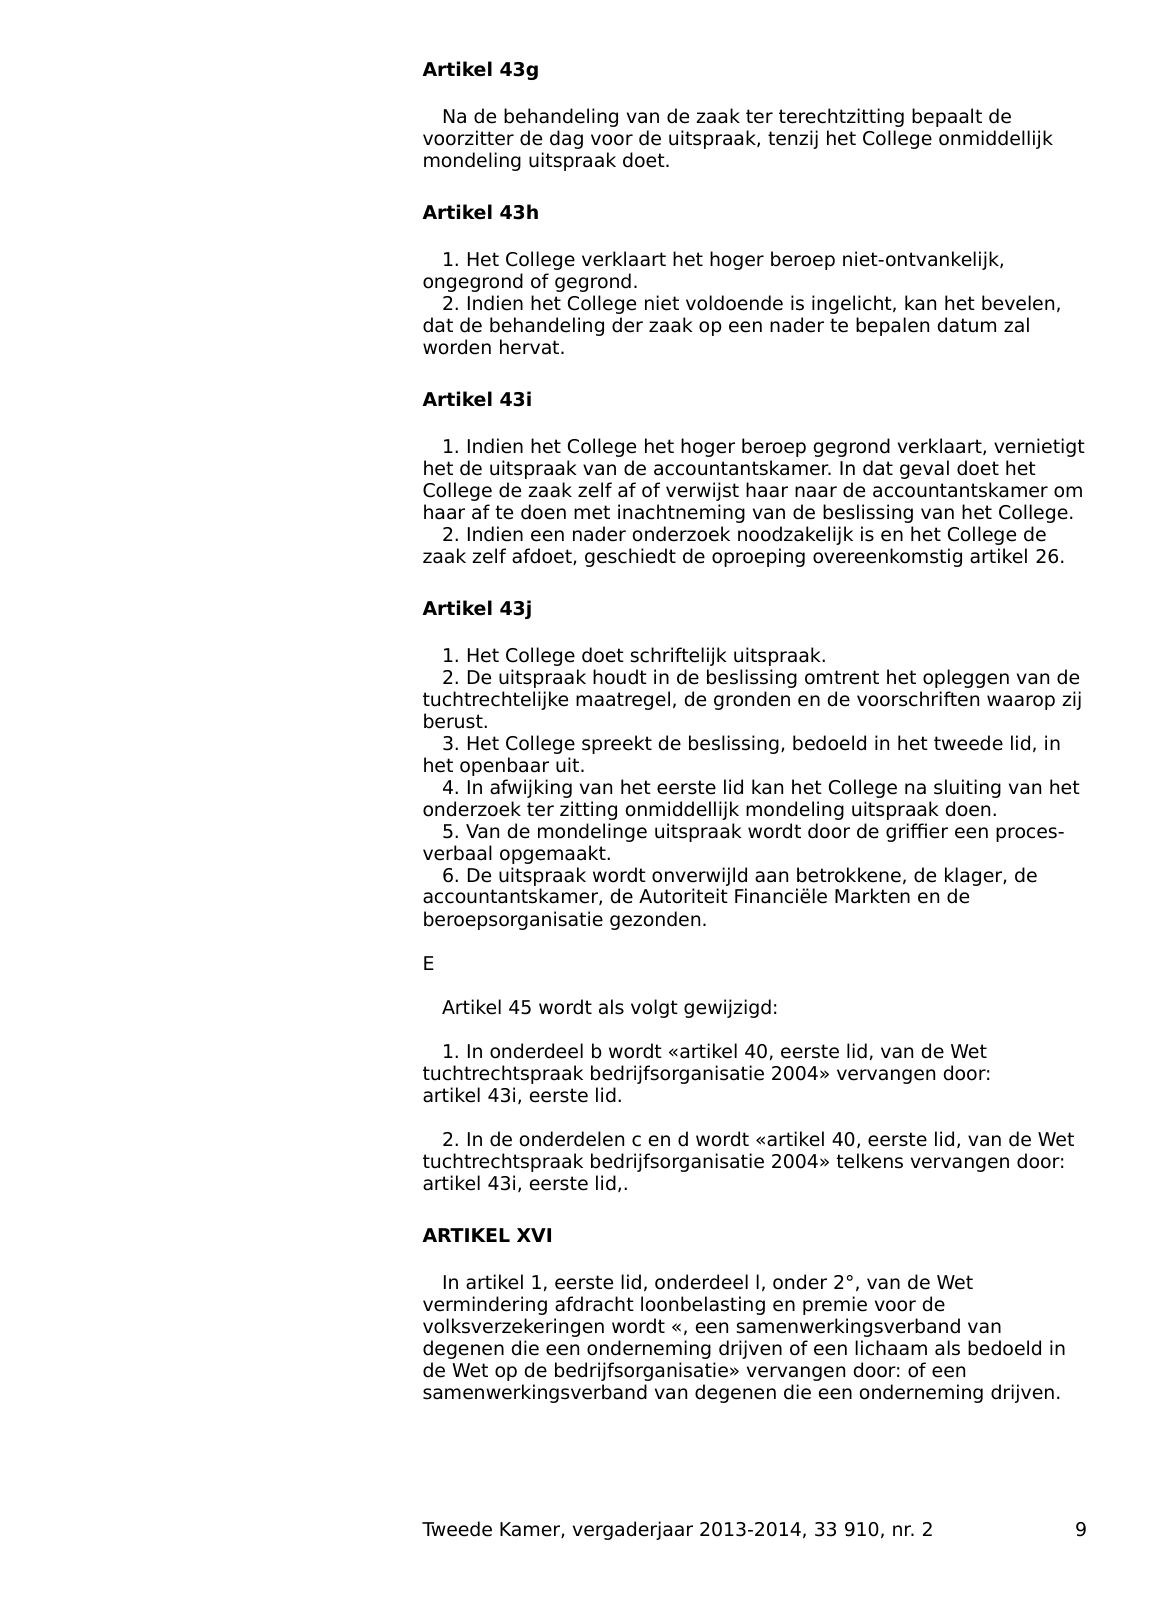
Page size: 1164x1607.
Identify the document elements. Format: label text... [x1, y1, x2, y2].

text In artikel 1, eerste lid, onderdeel l, onder 2°, van de Wet vermindering afdracht loonbelasting en premie voor de volksverzekeringen wordt «, een samenwerkingsverband van degenen die een onderneming drijven of een lichaam als bedoeld in de Wet op de bedrijfsorganisatie» vervangen door: of een samenwerkingsverband van degenen die een onderneming drijven. [422, 1272, 1087, 1404]
subtitle Artikel 43i [422, 389, 1087, 411]
text 3. Het College spreekt de beslissing, bedoeld in het tweede lid, in het openbaar uit. [422, 733, 1087, 777]
text 4. In afwijking van het eerste lid kan het College na sluiting van het onderzoek ter zitting onmiddellijk mondeling uitspraak doen. [422, 777, 1087, 821]
text E [422, 953, 1087, 974]
text 1. Indien het College het hoger beroep gegrond verklaart, vernietigt het de uitspraak van de accountantskamer. In dat geval doet het College de zaak zelf af of verwijst haar naar de accountantskamer om haar af te doen met inachtneming van de beslissing van het College. [422, 436, 1087, 524]
text 2. In de onderdelen c en d wordt «artikel 40, eerste lid, van de Wet tuchtrechtspraak bedrijfsorganisatie 2004» telkens vervangen door: artikel 43i, eerste lid,. [422, 1129, 1087, 1195]
text 1. Het College doet schriftelijk uitspraak. [422, 645, 1087, 667]
subtitle Artikel 43j [422, 598, 1087, 620]
text 2. Indien een nader onderzoek noodzakelijk is en het College de zaak zelf afdoet, geschiedt de oproeping overeenkomstig artikel 26. [422, 524, 1087, 568]
subtitle ARTIKEL XVI [422, 1225, 1087, 1247]
text 5. Van de mondelinge uitspraak wordt door de griffier een proces-verbaal opgemaakt. [422, 821, 1087, 864]
subtitle Artikel 43g [422, 59, 1087, 81]
text 1. In onderdeel b wordt «artikel 40, eerste lid, van de Wet tuchtrechtspraak bedrijfsorganisatie 2004» vervangen door: artikel 43i, eerste lid. [422, 1041, 1087, 1107]
text 1. Het College verklaart het hoger beroep niet-ontvankelijk, ongegrond of gegrond. [422, 249, 1087, 293]
subtitle Artikel 43h [422, 202, 1087, 224]
text 2. Indien het College niet voldoende is ingelicht, kan het bevelen, dat de behandeling der zaak op een nader te bepalen datum zal worden hervat. [422, 293, 1087, 359]
text Na de behandeling van de zaak ter terechtzitting bepaalt de voorzitter de dag voor de uitspraak, tenzij het College onmiddellijk mondeling uitspraak doet. [422, 106, 1087, 172]
text 6. De uitspraak wordt onverwijld aan betrokkene, de klager, de accountantskamer, de Autoriteit Financiële Markten en de beroepsorganisatie gezonden. [422, 864, 1087, 930]
text 2. De uitspraak houdt in de beslissing omtrent het opleggen van de tuchtrechtelijke maatregel, de gronden en de voorschriften waarop zij berust. [422, 667, 1087, 733]
text Artikel 45 wordt als volgt gewijzigd: [422, 997, 1087, 1019]
